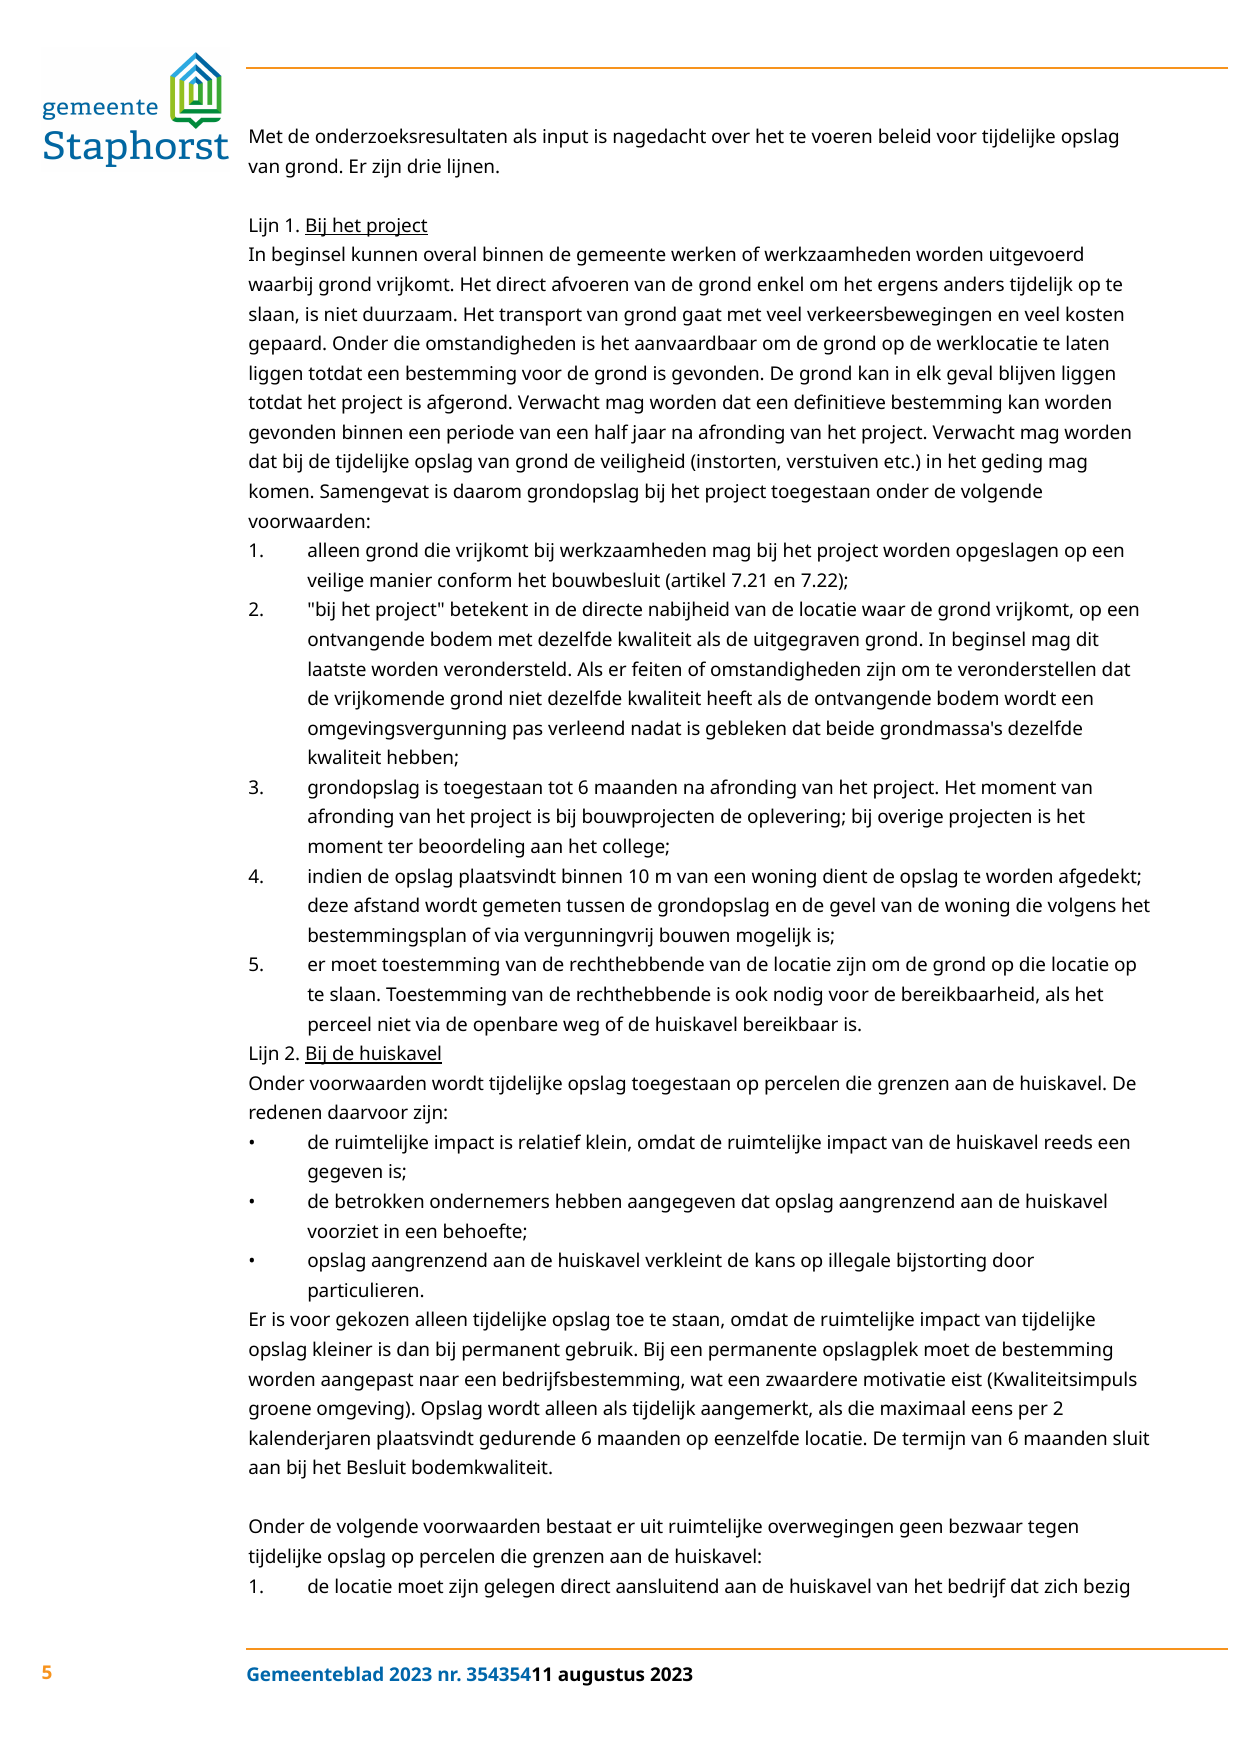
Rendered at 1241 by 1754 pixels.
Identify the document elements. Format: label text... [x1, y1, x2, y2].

list grondopslag is toegestaan tot 6 maanden na afronding van het project. Het moment van afronding van het project is bij bouwprojecten de oplevering; bij overige projecten is het moment ter beoordeling aan het college; [248, 774, 1152, 859]
list alleen grond die vrijkomt bij werkzaamheden mag bij het project worden opgeslagen op een veilige manier conform het bouwbesluit (artikel 7.21 en 7.22); [248, 537, 1152, 593]
list de ruimtelijke impact is relatief klein, omdat de ruimtelijke impact van de huiskavel reeds een gegeven is; [248, 1129, 1152, 1184]
text Met de onderzoeksresultaten als input is nagedacht over het te voeren beleid voor tijdelijke opslag van grond. Er zijn drie lijnen. [248, 123, 1152, 178]
text Lijn 1. Bij het project [248, 212, 1152, 238]
text Lijn 2. Bij de huiskavel [248, 1040, 1152, 1066]
list opslag aangrenzend aan de huiskavel verkleint de kans op illegale bijstorting door particulieren. [248, 1247, 1152, 1303]
text Onder voorwaarden wordt tijdelijke opslag toegestaan op percelen die grenzen aan de huiskavel. De redenen daarvoor zijn: [248, 1070, 1152, 1125]
list indien de opslag plaatsvindt binnen 10 m van een woning dient de opslag te worden afgedekt; deze afstand wordt gemeten tussen de grondopslag en de gevel van de woning die volgens het bestemmingsplan of via vergunningvrij bouwen mogelijk is; [248, 863, 1152, 948]
list de locatie moet zijn gelegen direct aansluitend aan de huiskavel van het bedrijf dat zich bezig [248, 1573, 1152, 1598]
list "bij het project" betekent in de directe nabijheid van de locatie waar de grond vrijkomt, op een ontvangende bodem met dezelfde kwaliteit als de uitgegraven grond. In beginsel mag dit laatste worden verondersteld. Als er feiten of omstandigheden zijn om te veronderstellen dat de vrijkomende grond niet dezelfde kwaliteit heeft als de ontvangende bodem wordt een omgevingsvergunning pas verleend nadat is gebleken dat beide grondmassa's dezelfde kwaliteit hebben; [248, 597, 1152, 770]
text Onder de volgende voorwaarden bestaat er uit ruimtelijke overwegingen geen bezwaar tegen tijdelijke opslag op percelen die grenzen aan de huiskavel: [248, 1514, 1152, 1569]
picture [41, 47, 231, 172]
text In beginsel kunnen overal binnen de gemeente werken of werkzaamheden worden uitgevoerd waarbij grond vrijkomt. Het direct afvoeren van de grond enkel om het ergens anders tijdelijk op te slaan, is niet duurzaam. Het transport van grond gaat met veel verkeersbewegingen en veel kosten gepaard. Onder die omstandigheden is het aanvaardbaar om de grond op de werklocatie te laten liggen totdat een bestemming voor de grond is gevonden. De grond kan in elk geval blijven liggen totdat het project is afgerond. Verwacht mag worden dat een definitieve bestemming kan worden gevonden binnen een periode van een half jaar na afronding van het project. Verwacht mag worden dat bij de tijdelijke opslag van grond de veiligheid (instorten, verstuiven etc.) in het geding mag komen. Samengevat is daarom grondopslag bij het project toegestaan onder de volgende voorwaarden: [248, 242, 1152, 533]
list de betrokken ondernemers hebben aangegeven dat opslag aangrenzend aan de huiskavel voorziet in een behoefte; [248, 1188, 1152, 1243]
text Er is voor gekozen alleen tijdelijke opslag toe te staan, omdat de ruimtelijke impact van tijdelijke opslag kleiner is dan bij permanent gebruik. Bij een permanente opslagplek moet de bestemming worden aangepast naar een bedrijfsbestemming, wat een zwaardere motivatie eist (Kwaliteitsimpuls groene omgeving). Opslag wordt alleen als tijdelijk aangemerkt, als die maximaal eens per 2 kalenderjaren plaatsvindt gedurende 6 maanden op eenzelfde locatie. De termijn van 6 maanden sluit aan bij het Besluit bodemkwaliteit. [248, 1307, 1152, 1480]
list er moet toestemming van de rechthebbende van de locatie zijn om de grond op die locatie op te slaan. Toestemming van de rechthebbende is ook nodig voor de bereikbaarheid, als het perceel niet via de openbare weg of de huiskavel bereikbaar is. [248, 952, 1152, 1036]
